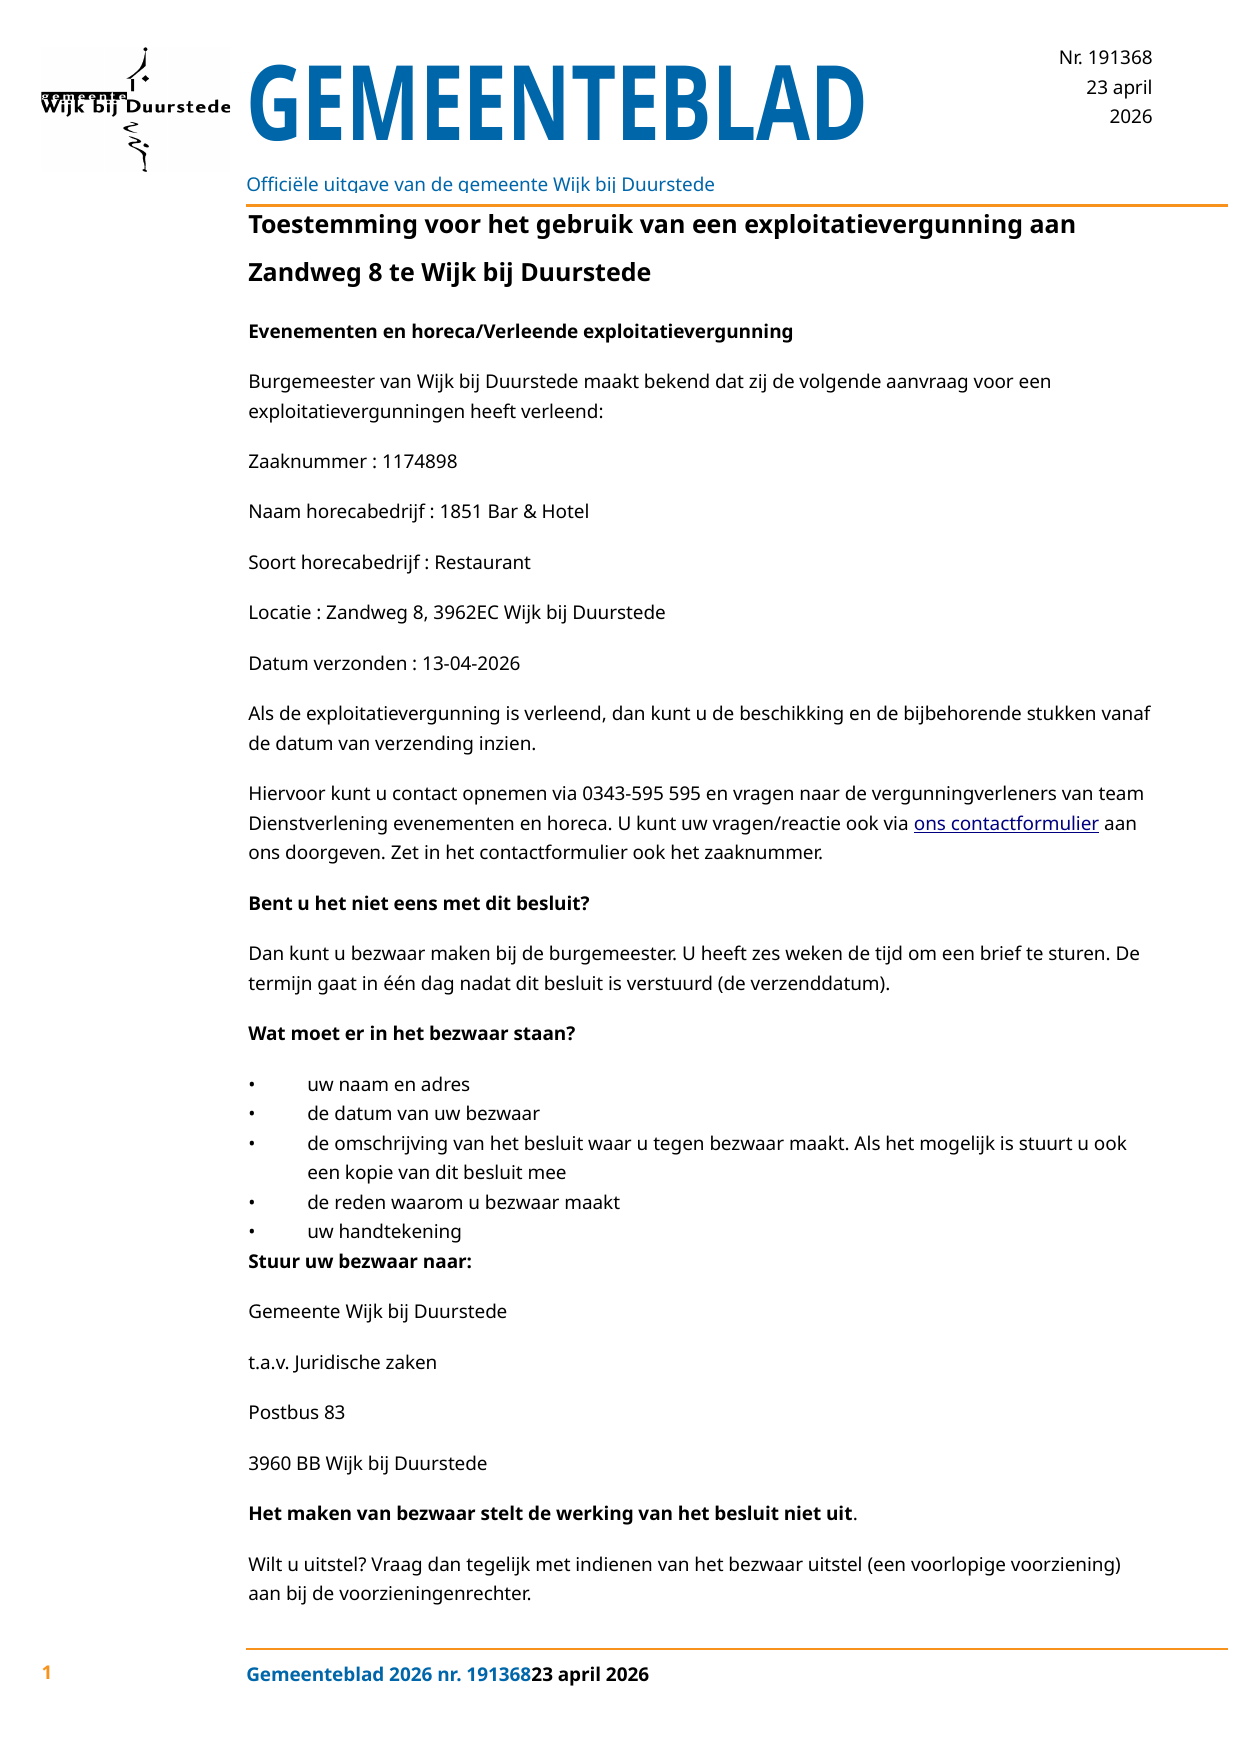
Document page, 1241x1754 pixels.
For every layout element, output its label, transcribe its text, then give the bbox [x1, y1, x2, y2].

text Locatie : Zandweg 8, 3962EC Wijk bij Duurstede [248, 599, 1152, 625]
text Stuur uw bezwaar naar: [248, 1248, 1152, 1274]
text Wilt u uitstel? Vraag dan tegelijk met indienen van het bezwaar uitstel (een voorlopige voorziening) aan bij de voorzieningenrechter. [248, 1551, 1152, 1606]
text Als de exploitatievergunning is verleend, dan kunt u de beschikking en de bijbehorende stukken vanaf de datum van verzending inzien. [248, 700, 1152, 756]
picture [41, 47, 231, 172]
text Postbus 83 [248, 1399, 1152, 1425]
text Het maken van bezwaar stelt de werking van het besluit niet uit. [248, 1500, 1152, 1526]
text Datum verzonden : 13-04-2026 [248, 650, 1152, 676]
text 3960 BB Wijk bij Duurstede [248, 1450, 1152, 1476]
list uw handtekening [248, 1219, 1152, 1244]
text t.a.v. Juridische zaken [248, 1349, 1152, 1375]
list de datum van uw bezwaar [248, 1100, 1152, 1126]
list de omschrijving van het besluit waar u tegen bezwaar maakt. Als het mogelijk is stuurt u ook een kopie van dit besluit mee [248, 1130, 1152, 1185]
text Gemeente Wijk bij Duurstede [248, 1299, 1152, 1324]
list uw naam en adres [248, 1071, 1152, 1097]
text Bent u het niet eens met dit besluit? [248, 890, 1152, 916]
text Toestemming voor het gebruik van een exploitatievergunning aan Zandweg 8 te Wijk bij Duurstede [248, 207, 1152, 288]
text Zaaknummer : 1174898 [248, 448, 1152, 474]
text Burgemeester van Wijk bij Duurstede maakt bekend dat zij de volgende aanvraag voor een exploitatievergunningen heeft verleend: [248, 368, 1152, 424]
text Dan kunt u bezwaar maken bij de burgemeester. U heeft zes weken de tijd om een brief te sturen. De termijn gaat in één dag nadat dit besluit is verstuurd (de verzenddatum). [248, 940, 1152, 996]
text Naam horecabedrijf : 1851 Bar & Hotel [248, 499, 1152, 524]
text Evenementen en horeca/Verleende exploitatievergunning [248, 318, 1152, 344]
text Hiervoor kunt u contact opnemen via 0343-595 595 en vragen naar de vergunningverleners van team Dienstverlening evenementen en horeca. U kunt uw vragen/reactie ook via ons contactformulier aan ons doorgeven. Zet in het contactformulier ook het zaaknummer. [248, 780, 1152, 865]
list de reden waarom u bezwaar maakt [248, 1189, 1152, 1215]
text Soort horecabedrijf : Restaurant [248, 549, 1152, 575]
text Wat moet er in het bezwaar staan? [248, 1020, 1152, 1046]
